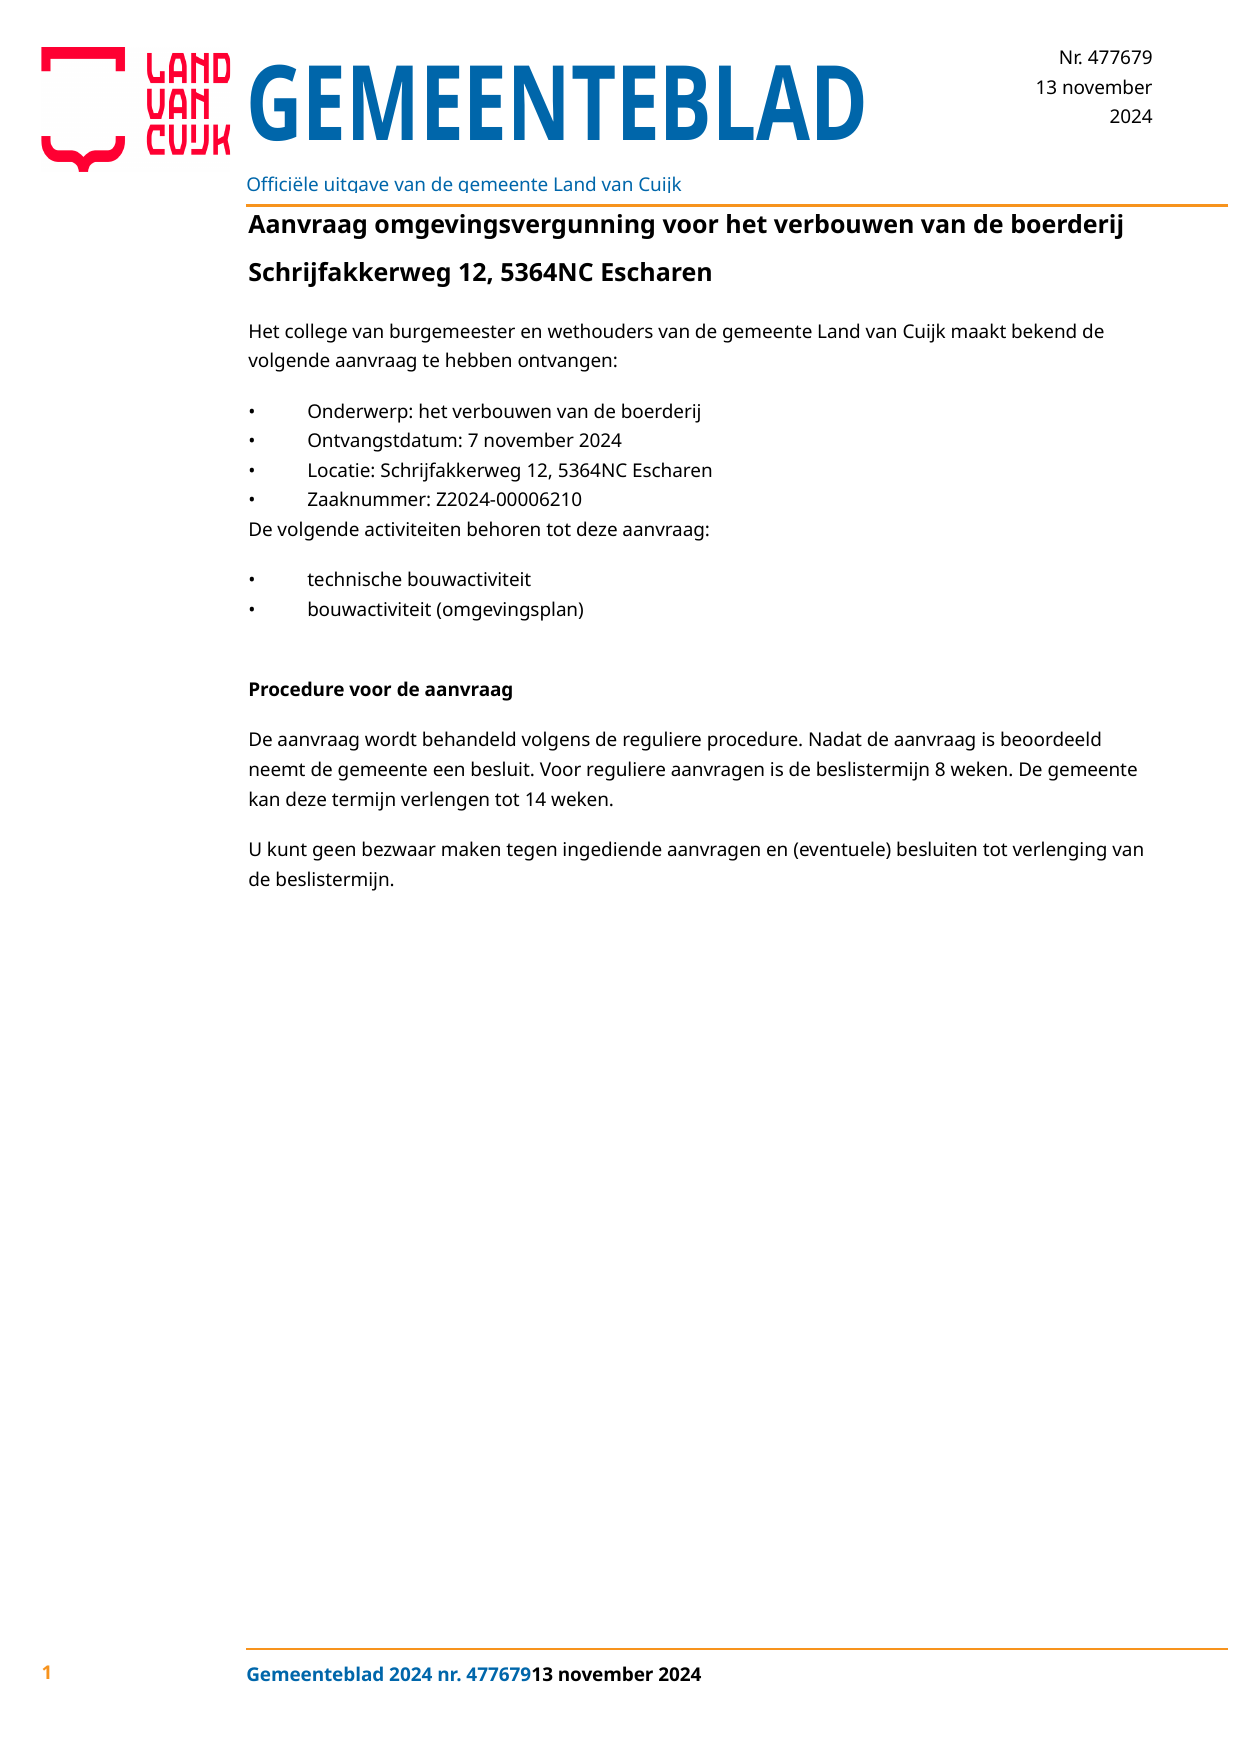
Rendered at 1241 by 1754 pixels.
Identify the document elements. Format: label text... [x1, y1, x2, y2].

text Procedure voor de aanvraag [248, 676, 1152, 702]
picture [41, 47, 231, 172]
list technische bouwactiviteit [248, 567, 1152, 592]
text De volgende activiteiten behoren tot deze aanvraag: [248, 516, 1152, 542]
text De aanvraag wordt behandeld volgens de reguliere procedure. Nadat de aanvraag is beoordeeld neemt de gemeente een besluit. Voor reguliere aanvragen is de beslistermijn 8 weken. De gemeente kan deze termijn verlengen tot 14 weken. [248, 727, 1152, 812]
list Ontvangstdatum: 7 november 2024 [248, 427, 1152, 453]
list bouwactiviteit (omgevingsplan) [248, 596, 1152, 622]
text Aanvraag omgevingsvergunning voor het verbouwen van de boerderij Schrijfakkerweg 12, 5364NC Escharen [248, 207, 1152, 288]
list Locatie: Schrijfakkerweg 12, 5364NC Escharen [248, 457, 1152, 483]
text Het college van burgemeester en wethouders van de gemeente Land van Cuijk maakt bekend de volgende aanvraag te hebben ontvangen: [248, 318, 1152, 373]
text U kunt geen bezwaar maken tegen ingediende aanvragen en (eventuele) besluiten tot verlenging van de beslistermijn. [248, 836, 1152, 892]
list Zaaknummer: Z2024-00006210 [248, 487, 1152, 512]
list Onderwerp: het verbouwen van de boerderij [248, 398, 1152, 424]
